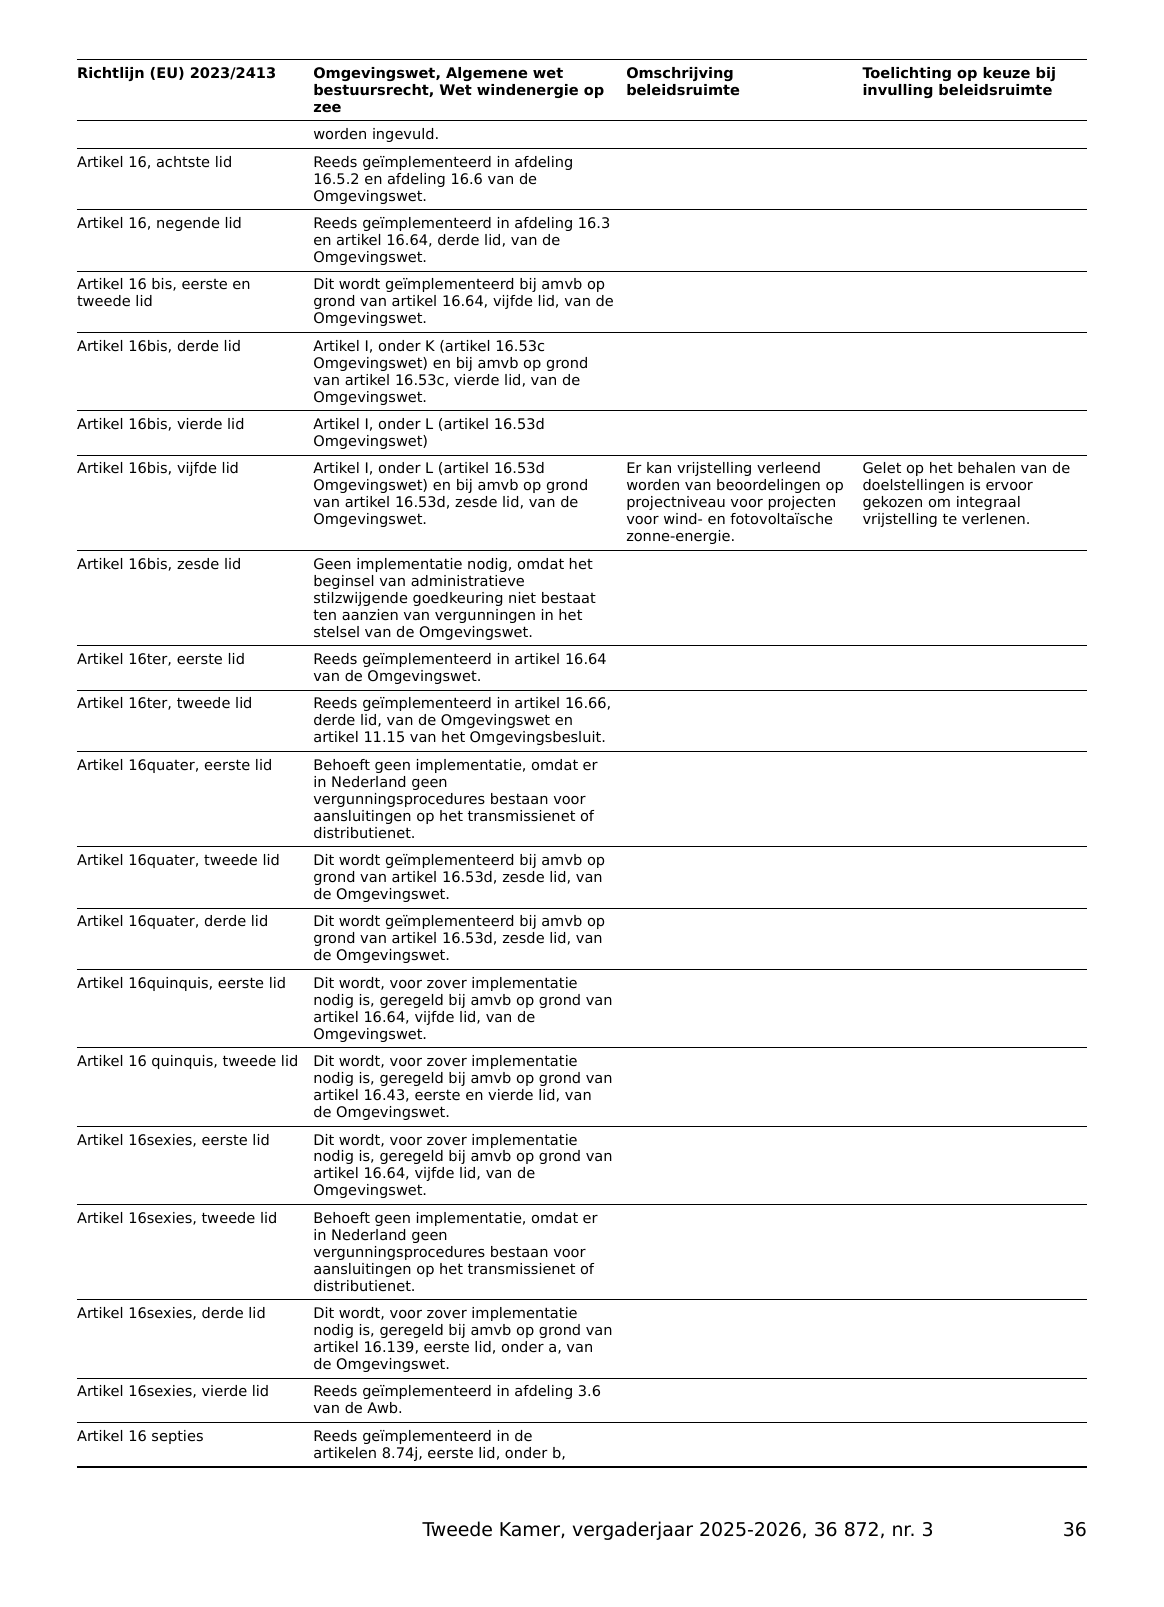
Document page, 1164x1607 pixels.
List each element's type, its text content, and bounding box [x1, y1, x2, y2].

table_cell [856, 970, 1087, 1047]
table_cell Artikel 16bis, zesde lid [77, 551, 307, 645]
table_cell Er kan vrijstelling verleend worden van beoordelingen op projectniveau voor projecten voor wind- en fotovoltaïsche zonne-energie. [620, 456, 856, 550]
table_cell [620, 1205, 856, 1299]
table_cell [620, 1300, 856, 1378]
table_cell [620, 752, 856, 846]
table_cell Dit wordt, voor zover implementatie nodig is, geregeld bij amvb op grond van artikel 16.43, eerste en vierde lid, van de Omgevingswet. [307, 1048, 620, 1126]
table_cell [620, 847, 856, 908]
table_cell [856, 121, 1087, 148]
table_cell Artikel 16sexies, eerste lid [77, 1127, 307, 1204]
table_cell [620, 333, 856, 410]
table_cell Gelet op het behalen van de doelstellingen is ervoor gekozen om integraal vrijstelling te verlenen. [856, 456, 1087, 550]
table_cell [620, 551, 856, 645]
table_cell [856, 272, 1087, 332]
table_cell Artikel 16ter, eerste lid [77, 646, 307, 689]
table_cell [620, 149, 856, 209]
table_cell [620, 411, 856, 454]
table_cell Reeds geïmplementeerd in afdeling 16.3 en artikel 16.64, derde lid, van de Omgevingswet. [307, 210, 620, 271]
table_cell [856, 1048, 1087, 1126]
table_cell Behoeft geen implementatie, omdat er in Nederland geen vergunningsprocedures bestaan voor aansluitingen op het transmissienet of distributienet. [307, 752, 620, 846]
table_cell Geen implementatie nodig, omdat het beginsel van administratieve stilzwijgende goedkeuring niet bestaat ten aanzien van vergunningen in het stelsel van de Omgevingswet. [307, 551, 620, 645]
table_cell Artikel I, onder L (artikel 16.53d Omgevingswet) [307, 411, 620, 454]
table_cell Artikel 16, achtste lid [77, 149, 307, 209]
table_cell Dit wordt geïmplementeerd bij amvb op grond van artikel 16.53d, zesde lid, van de Omgevingswet. [307, 847, 620, 908]
table_cell [620, 691, 856, 751]
table_cell Artikel 16bis, vierde lid [77, 411, 307, 454]
table_cell [856, 752, 1087, 846]
table_cell [620, 1127, 856, 1204]
table_cell Artikel 16sexies, vierde lid [77, 1379, 307, 1422]
table_cell [856, 909, 1087, 969]
table_header Richtlijn (EU) 2023/2413 [77, 60, 307, 120]
table_cell Artikel 16bis, derde lid [77, 333, 307, 410]
table_cell Artikel 16 quinquis, tweede lid [77, 1048, 307, 1126]
table_cell [620, 1423, 856, 1466]
table_cell [856, 646, 1087, 689]
table_cell Artikel 16bis, vijfde lid [77, 456, 307, 550]
table_cell [856, 333, 1087, 410]
table_cell [620, 210, 856, 271]
table_cell Artikel 16quater, derde lid [77, 909, 307, 969]
table_cell [620, 970, 856, 1047]
table_cell [856, 691, 1087, 751]
table_cell Artikel 16ter, tweede lid [77, 691, 307, 751]
table_cell [856, 210, 1087, 271]
table_cell Artikel 16quater, tweede lid [77, 847, 307, 908]
table_cell Reeds geïmplementeerd in artikel 16.66, derde lid, van de Omgevingswet en artikel 11.15 van het Omgevingsbesluit. [307, 691, 620, 751]
table_cell [856, 1205, 1087, 1299]
table_header Toelichting op keuze bij invulling beleidsruimte [856, 60, 1087, 120]
table_cell [856, 1379, 1087, 1422]
table_cell Reeds geïmplementeerd in afdeling 3.6 van de Awb. [307, 1379, 620, 1422]
table_header Omschrijving beleidsruimte [620, 60, 856, 120]
table_cell [620, 1048, 856, 1126]
table_cell [77, 121, 307, 148]
table_cell Artikel 16quinquis, eerste lid [77, 970, 307, 1047]
table_cell [856, 551, 1087, 645]
table_cell Dit wordt geïmplementeerd bij amvb op grond van artikel 16.53d, zesde lid, van de Omgevingswet. [307, 909, 620, 969]
table_cell Artikel 16 bis, eerste en tweede lid [77, 272, 307, 332]
table_cell [620, 272, 856, 332]
table_cell Artikel 16 septies [77, 1423, 307, 1466]
table_header Omgevingswet, Algemene wet bestuursrecht, Wet windenergie op zee [307, 60, 620, 120]
table_cell Reeds geïmplementeerd in artikel 16.64 van de Omgevingswet. [307, 646, 620, 689]
table_cell [856, 411, 1087, 454]
table_cell [620, 1379, 856, 1422]
table_cell [856, 1300, 1087, 1378]
table_cell Dit wordt, voor zover implementatie nodig is, geregeld bij amvb op grond van artikel 16.64, vijfde lid, van de Omgevingswet. [307, 970, 620, 1047]
table_cell [856, 1127, 1087, 1204]
table_cell Reeds geïmplementeerd in de artikelen 8.74j, eerste lid, onder b, [307, 1423, 620, 1466]
table_cell Behoeft geen implementatie, omdat er in Nederland geen vergunningsprocedures bestaan voor aansluitingen op het transmissienet of distributienet. [307, 1205, 620, 1299]
table_cell Artikel I, onder K (artikel 16.53c Omgevingswet) en bij amvb op grond van artikel 16.53c, vierde lid, van de Omgevingswet. [307, 333, 620, 410]
table_cell Artikel I, onder L (artikel 16.53d Omgevingswet) en bij amvb op grond van artikel 16.53d, zesde lid, van de Omgevingswet. [307, 456, 620, 550]
table_cell Dit wordt geïmplementeerd bij amvb op grond van artikel 16.64, vijfde lid, van de Omgevingswet. [307, 272, 620, 332]
table_cell Artikel 16sexies, derde lid [77, 1300, 307, 1378]
table_cell [620, 121, 856, 148]
table_cell Artikel 16quater, eerste lid [77, 752, 307, 846]
table_cell [856, 1423, 1087, 1466]
table_cell [620, 646, 856, 689]
table_cell Artikel 16, negende lid [77, 210, 307, 271]
table_cell [856, 847, 1087, 908]
table_cell [856, 149, 1087, 209]
table_cell Artikel 16sexies, tweede lid [77, 1205, 307, 1299]
table_cell [620, 909, 856, 969]
table_cell Reeds geïmplementeerd in afdeling 16.5.2 en afdeling 16.6 van de Omgevingswet. [307, 149, 620, 209]
table_cell Dit wordt, voor zover implementatie nodig is, geregeld bij amvb op grond van artikel 16.64, vijfde lid, van de Omgevingswet. [307, 1127, 620, 1204]
table_cell Dit wordt, voor zover implementatie nodig is, geregeld bij amvb op grond van artikel 16.139, eerste lid, onder a, van de Omgevingswet. [307, 1300, 620, 1378]
table_cell worden ingevuld. [307, 121, 620, 148]
